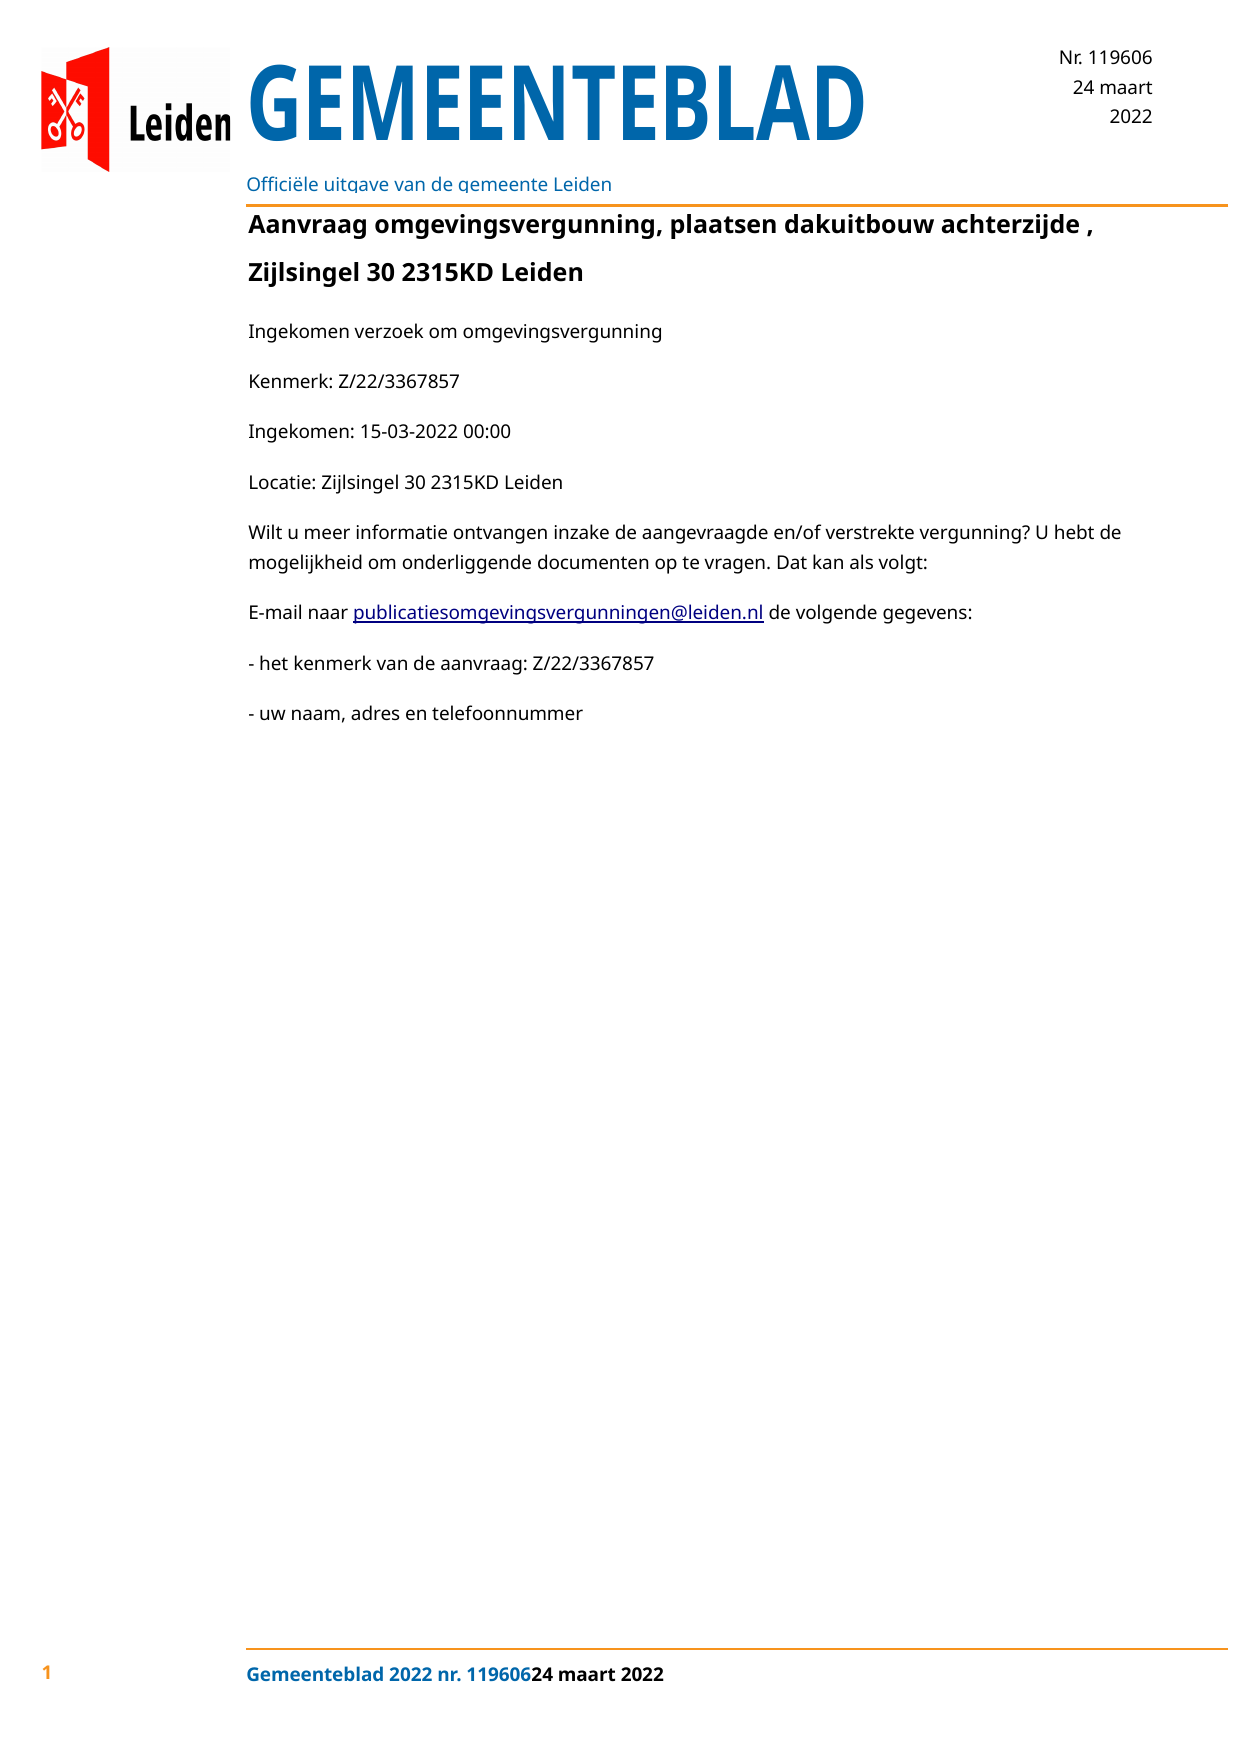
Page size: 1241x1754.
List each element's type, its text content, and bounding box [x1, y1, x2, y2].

text - uw naam, adres en telefoonnummer [248, 700, 1152, 726]
text - het kenmerk van de aanvraag: Z/22/3367857 [248, 650, 1152, 676]
text Wilt u meer informatie ontvangen inzake de aangevraagde en/of verstrekte vergunning? U hebt de mogelijkheid om onderliggende documenten op te vragen. Dat kan als volgt: [248, 519, 1152, 575]
picture [41, 47, 231, 172]
text E-mail naar publicatiesomgevingsvergunningen@leiden.nl de volgende gegevens: [248, 599, 1152, 625]
text Ingekomen: 15-03-2022 00:00 [248, 419, 1152, 444]
text Aanvraag omgevingsvergunning, plaatsen dakuitbouw achterzijde , Zijlsingel 30 2315KD Leiden [248, 207, 1152, 288]
text Ingekomen verzoek om omgevingsvergunning [248, 318, 1152, 344]
text Kenmerk: Z/22/3367857 [248, 368, 1152, 394]
text Locatie: Zijlsingel 30 2315KD Leiden [248, 469, 1152, 495]
